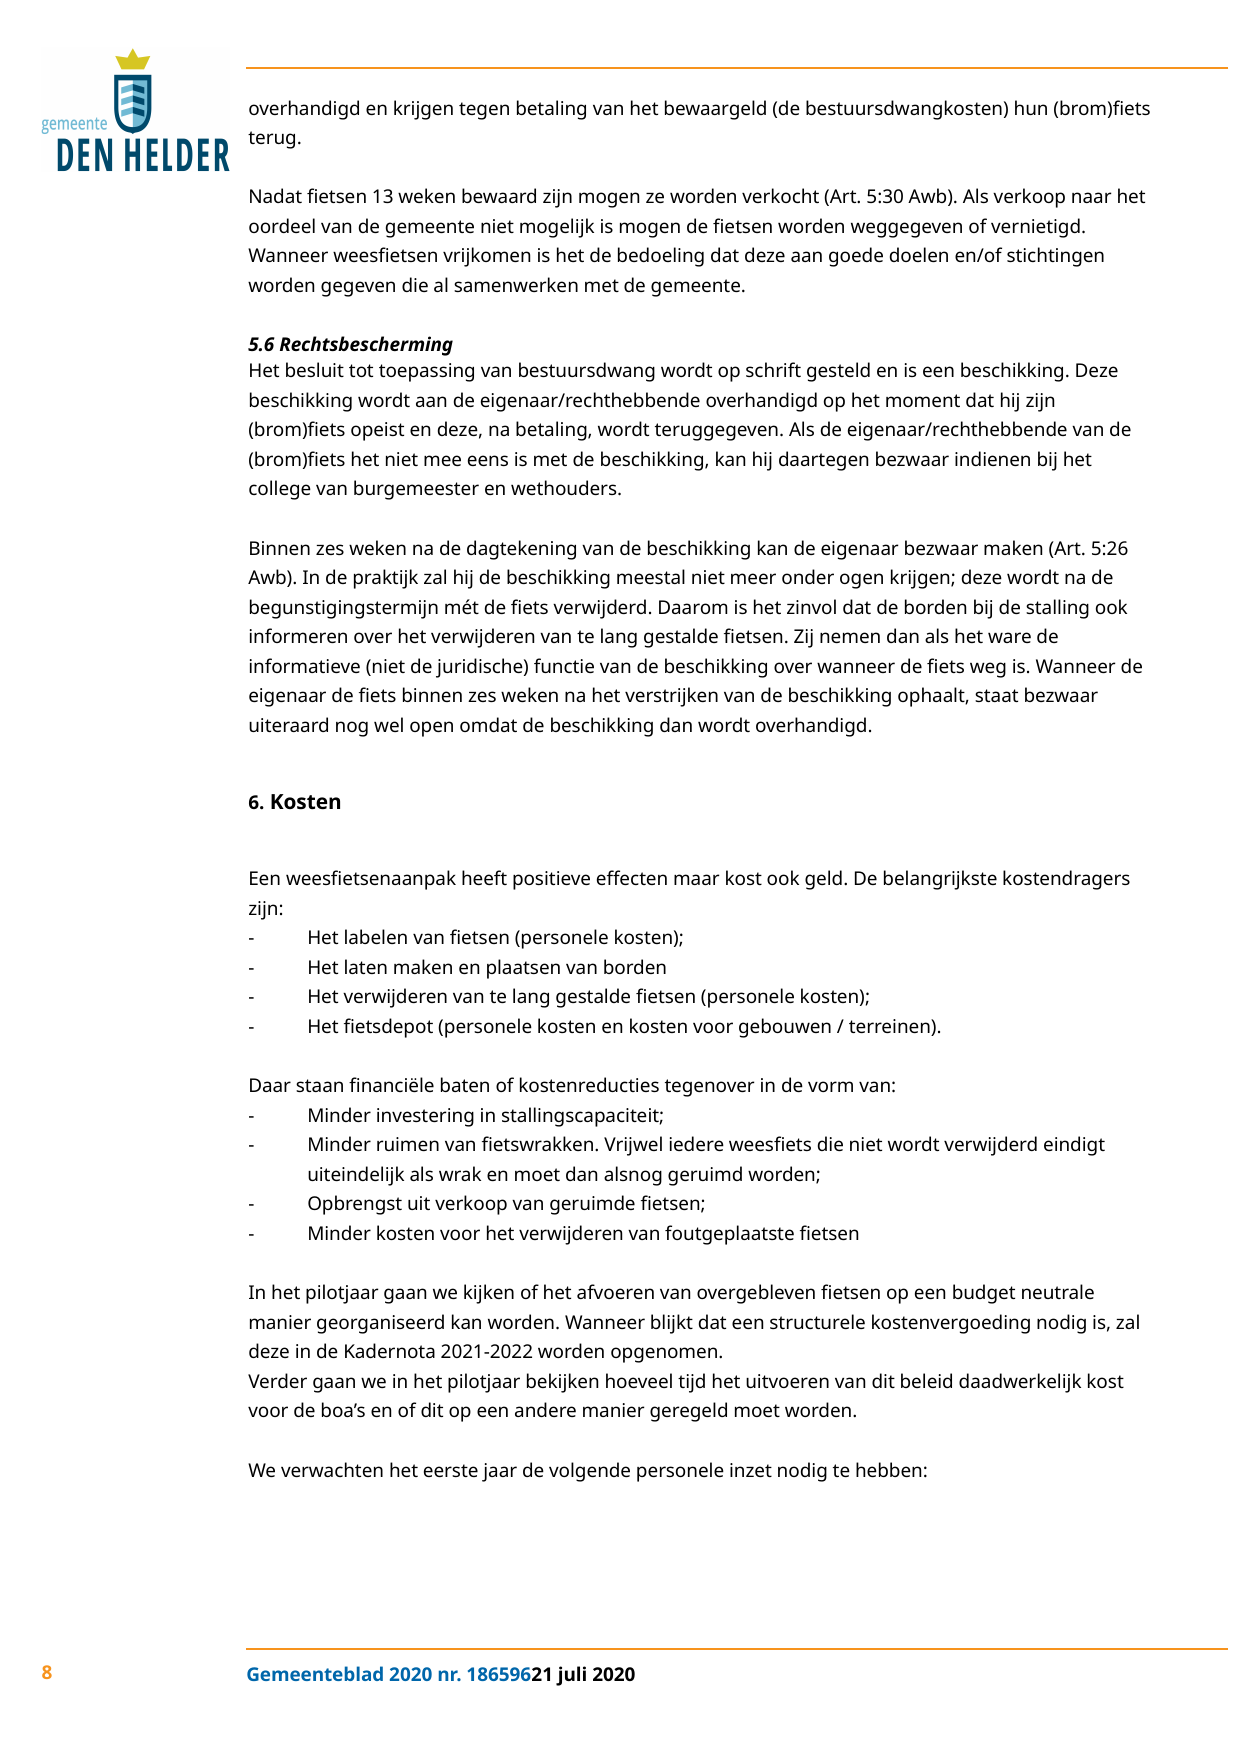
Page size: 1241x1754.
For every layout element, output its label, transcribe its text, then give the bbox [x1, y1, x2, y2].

text Verder gaan we in het pilotjaar bekijken hoeveel tijd het uitvoeren van dit beleid daadwerkelijk kost voor de boa’s en of dit op een andere manier geregeld moet worden. [248, 1368, 1152, 1423]
text overhandigd en krijgen tegen betaling van het bewaargeld (de bestuursdwangkosten) hun (brom)fiets terug. [248, 95, 1152, 150]
list Minder investering in stallingscapaciteit; [248, 1102, 1152, 1127]
picture [220, 160, 224, 172]
list Het laten maken en plaatsen van borden [248, 954, 1152, 979]
list Het fietsdepot (personele kosten en kosten voor gebouwen / terreinen). [248, 1013, 1152, 1039]
picture [63, 144, 68, 165]
picture [130, 157, 135, 172]
list Opbrengst uit verkoop van geruimde fietsen; [248, 1191, 1152, 1216]
text 5.6 Rechtsbescherming [248, 331, 1152, 357]
list Het verwijderen van te lang gestalde fietsen (personele kosten); [248, 983, 1152, 1009]
picture [100, 154, 106, 172]
text Het besluit tot toepassing van bestuursdwang wordt op schrift gesteld en is een beschikking. Deze beschikking wordt aan de eigenaar/rechthebbende overhandigd op het moment dat hij zijn (brom)fiets opeist en deze, na betaling, wordt teruggegeven. Als de eigenaar/rechthebbende van de (brom)fiets het niet mee eens is met de beschikking, kan hij daartegen bezwaar indienen bij het college van burgemeester en wethouders. [248, 357, 1152, 501]
text We verwachten het eerste jaar de volgende personele inzet nodig te hebben: [248, 1457, 1152, 1482]
list Minder ruimen van fietswrakken. Vrijwel iedere weesfiets die niet wordt verwijderd eindigt uiteindelijk als wrak en moet dan alsnog geruimd worden; [248, 1131, 1152, 1187]
text 6. Kosten [248, 787, 1152, 816]
list Minder kosten voor het verwijderen van foutgeplaatste fietsen [248, 1220, 1152, 1246]
text In het pilotjaar gaan we kijken of het afvoeren van overgebleven fietsen op een budget neutrale manier georganiseerd kan worden. Wanneer blijkt dat een structurele kostenvergoeding nodig is, zal deze in de Kadernota 2021-2022 worden opgenomen. [248, 1279, 1152, 1364]
picture [182, 144, 187, 165]
text Binnen zes weken na de dagtekening van de beschikking kan de eigenaar bezwaar maken (Art. 5:26 Awb). In de praktijk zal hij de beschikking meestal niet meer onder ogen krijgen; deze wordt na de begunstigingstermijn mét de fiets verwijderd. Daarom is het zinvol dat de borden bij de stalling ook informeren over het verwijderen van te lang gestalde fietsen. Zij nemen dan als het ware de informatieve (niet de juridische) functie van de beschikking over wanneer de fiets weg is. Wanneer de eigenaar de fiets binnen zes weken na het verstrijken van de beschikking ophaalt, staat bezwaar uiteraard nog wel open omdat de beschikking dan wordt overhandigd. [248, 535, 1152, 738]
picture [41, 47, 231, 172]
text Nadat fietsen 13 weken bewaard zijn mogen ze worden verkocht (Art. 5:30 Awb). Als verkoop naar het oordeel van de gemeente niet mogelijk is mogen de fietsen worden weggegeven of vernietigd. Wanneer weesfietsen vrijkomen is het de bedoeling dat deze aan goede doelen en/of stichtingen worden gegeven die al samenwerken met de gemeente. [248, 183, 1152, 298]
list Het labelen van fietsen (personele kosten); [248, 924, 1152, 950]
text Daar staan financiële baten of kostenreducties tegenover in de vorm van: [248, 1072, 1152, 1098]
text Een weesfietsenaanpak heeft positieve effecten maar kost ook geld. De belangrijkste kostendragers zijn: [248, 865, 1152, 920]
